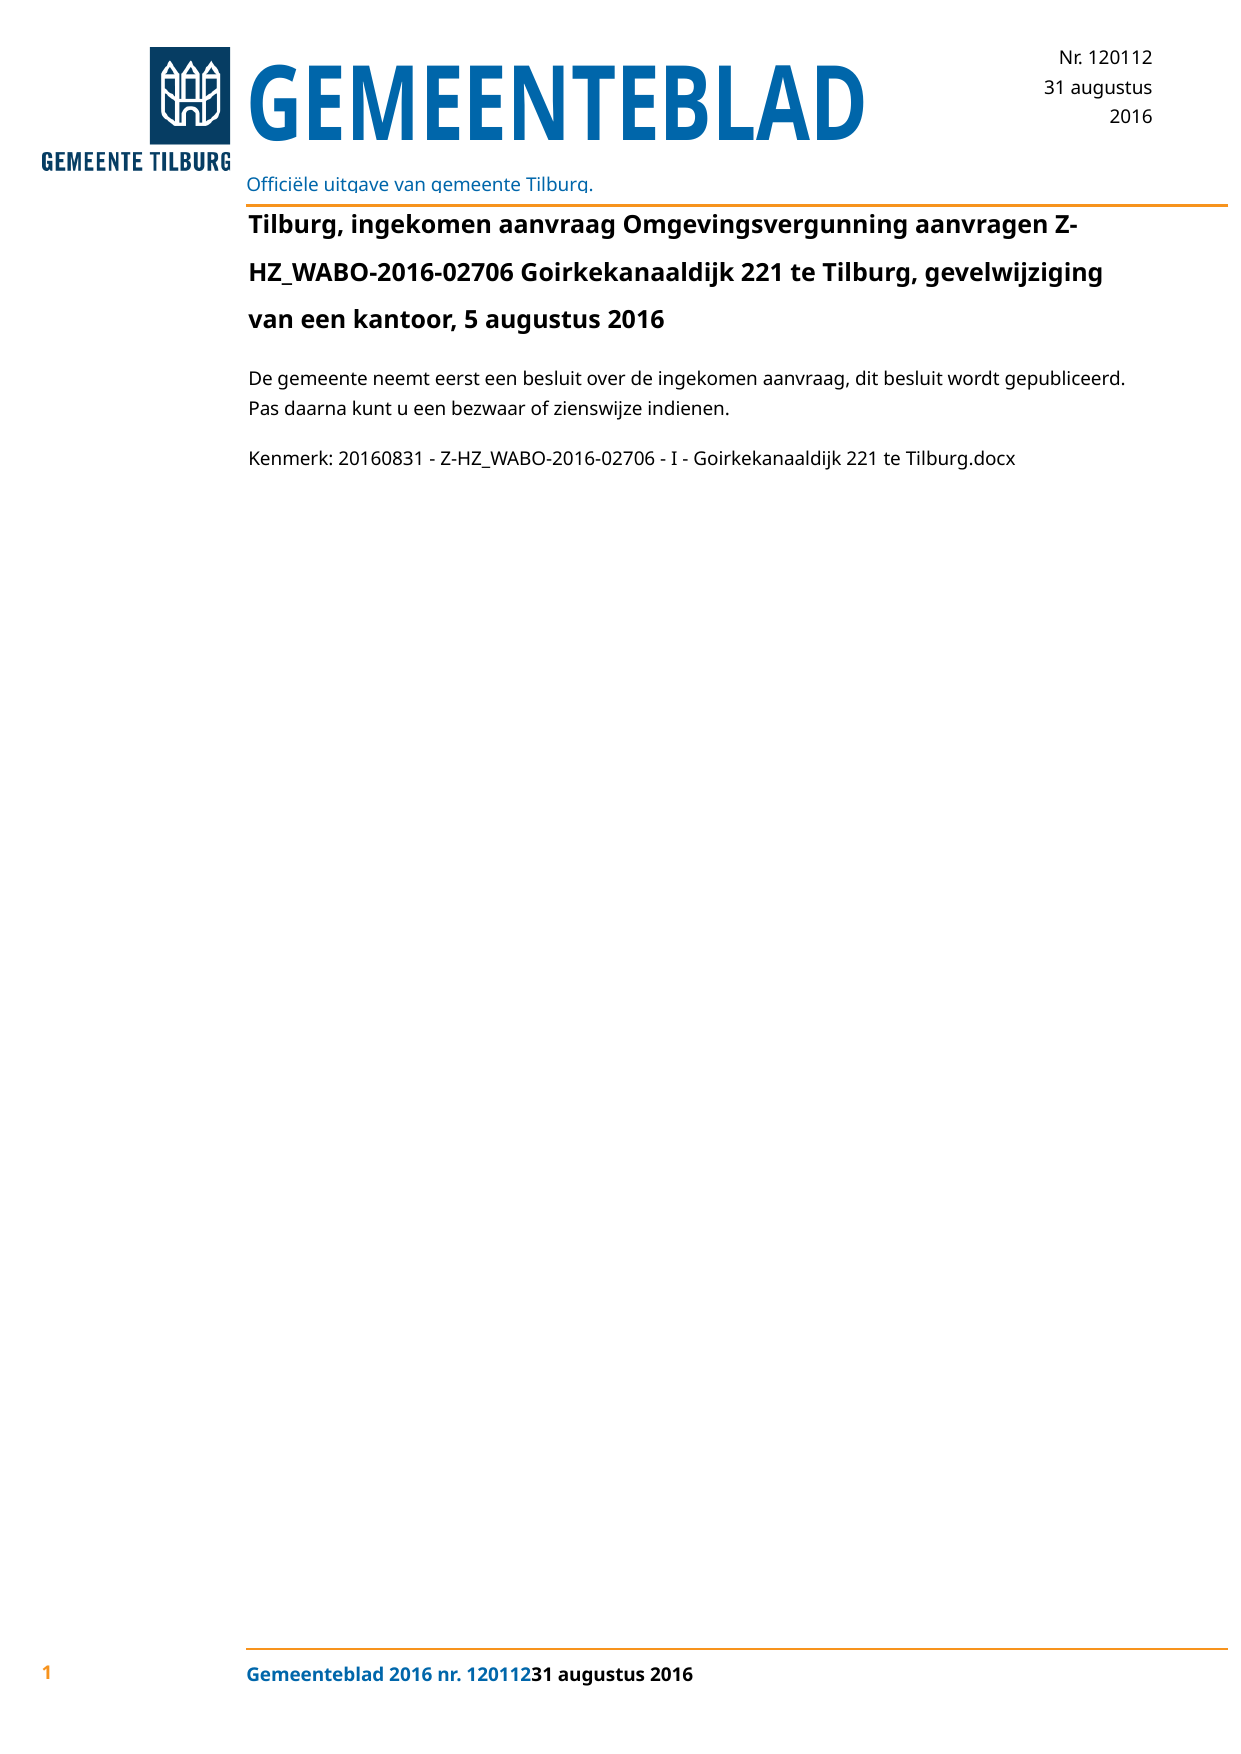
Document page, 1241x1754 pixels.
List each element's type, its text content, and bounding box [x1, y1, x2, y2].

text De gemeente neemt eerst een besluit over de ingekomen aanvraag, dit besluit wordt gepubliceerd. Pas daarna kunt u een bezwaar of zienswijze indienen. [248, 366, 1152, 421]
picture [41, 47, 231, 172]
text Tilburg, ingekomen aanvraag Omgevingsvergunning aanvragen Z-HZ_WABO-2016-02706 Goirkekanaaldijk 221 te Tilburg, gevelwijziging van een kantoor, 5 augustus 2016 [248, 207, 1152, 336]
text Kenmerk: 20160831 - Z-HZ_WABO-2016-02706 - I - Goirkekanaaldijk 221 te Tilburg.docx [248, 446, 1152, 471]
